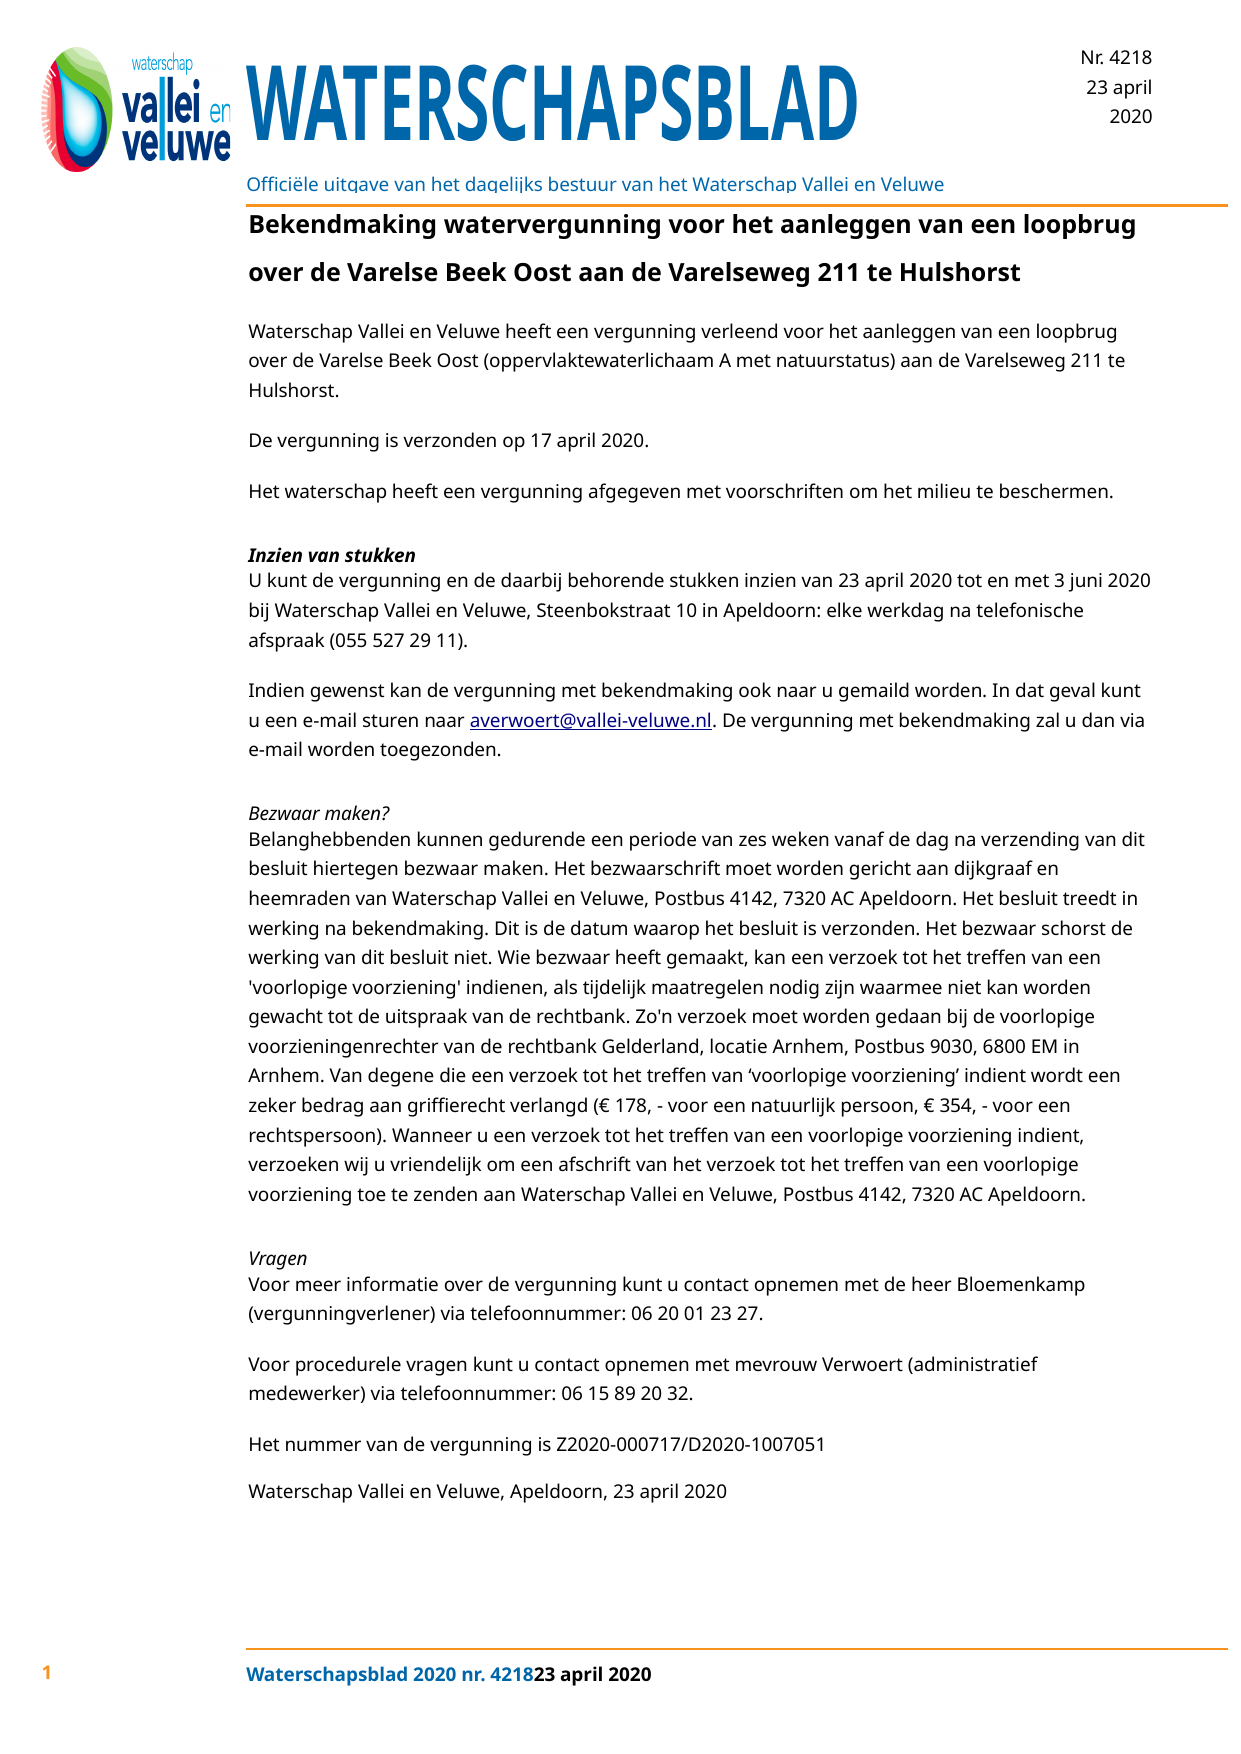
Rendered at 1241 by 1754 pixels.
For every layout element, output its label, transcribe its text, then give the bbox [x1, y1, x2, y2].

text Bezwaar maken? [248, 800, 1152, 826]
text U kunt de vergunning en de daarbij behorende stukken inzien van 23 april 2020 tot en met 3 juni 2020 bij Waterschap Vallei en Veluwe, Steenbokstraat 10 in Apeldoorn: elke werkdag na telefonische afspraak (055 527 29 11). [248, 568, 1152, 652]
picture [41, 47, 231, 172]
text Belanghebbenden kunnen gedurende een periode van zes weken vanaf de dag na verzending van dit besluit hiertegen bezwaar maken. Het bezwaarschrift moet worden gericht aan dijkgraaf en heemraden van Waterschap Vallei en Veluwe, Postbus 4142, 7320 AC Apeldoorn. Het besluit treedt in werking na bekendmaking. Dit is de datum waarop het besluit is verzonden. Het bezwaar schorst de werking van dit besluit niet. Wie bezwaar heeft gemaakt, kan een verzoek tot het treffen van een 'voorlopige voorziening' indienen, als tijdelijk maatregelen nodig zijn waarmee niet kan worden gewacht tot de uitspraak van de rechtbank. Zo'n verzoek moet worden gedaan bij de voorlopige voorzieningenrechter van de rechtbank Gelderland, locatie Arnhem, Postbus 9030, 6800 EM in Arnhem. Van degene die een verzoek tot het treffen van ‘voorlopige voorziening’ indient wordt een zeker bedrag aan griffierecht verlangd (€ 178, - voor een natuurlijk persoon, € 354, - voor een rechtspersoon). Wanneer u een verzoek tot het treffen van een voorlopige voorziening indient, verzoeken wij u vriendelijk om een afschrift van het verzoek tot het treffen van een voorlopige voorziening toe te zenden aan Waterschap Vallei en Veluwe, Postbus 4142, 7320 AC Apeldoorn. [248, 826, 1152, 1207]
text Waterschap Vallei en Veluwe, Apeldoorn, 23 april 2020 [248, 1478, 1152, 1504]
text Vragen [248, 1245, 1152, 1271]
text Inzien van stukken [248, 542, 1152, 568]
text Waterschap Vallei en Veluwe heeft een vergunning verleend voor het aanleggen van een loopbrug over de Varelse Beek Oost (oppervlaktewaterlichaam A met natuurstatus) aan de Varelseweg 211 te Hulshorst. [248, 318, 1152, 403]
text Het nummer van de vergunning is Z2020-000717/D2020-1007051 [248, 1431, 1152, 1456]
text De vergunning is verzonden op 17 april 2020. [248, 427, 1152, 453]
text Voor meer informatie over de vergunning kunt u contact opnemen met de heer Bloemenkamp (vergunningverlener) via telefoonnummer: 06 20 01 23 27. [248, 1271, 1152, 1326]
text Bekendmaking watervergunning voor het aanleggen van een loopbrug over de Varelse Beek Oost aan de Varelseweg 211 te Hulshorst [248, 207, 1152, 288]
text Het waterschap heeft een vergunning afgegeven met voorschriften om het milieu te beschermen. [248, 478, 1152, 504]
text Voor procedurele vragen kunt u contact opnemen met mevrouw Verwoert (administratief medewerker) via telefoonnummer: 06 15 89 20 32. [248, 1351, 1152, 1406]
text Indien gewenst kan de vergunning met bekendmaking ook naar u gemaild worden. In dat geval kunt u een e-mail sturen naar averwoert@vallei-veluwe.nl. De vergunning met bekendmaking zal u dan via e-mail worden toegezonden. [248, 677, 1152, 762]
